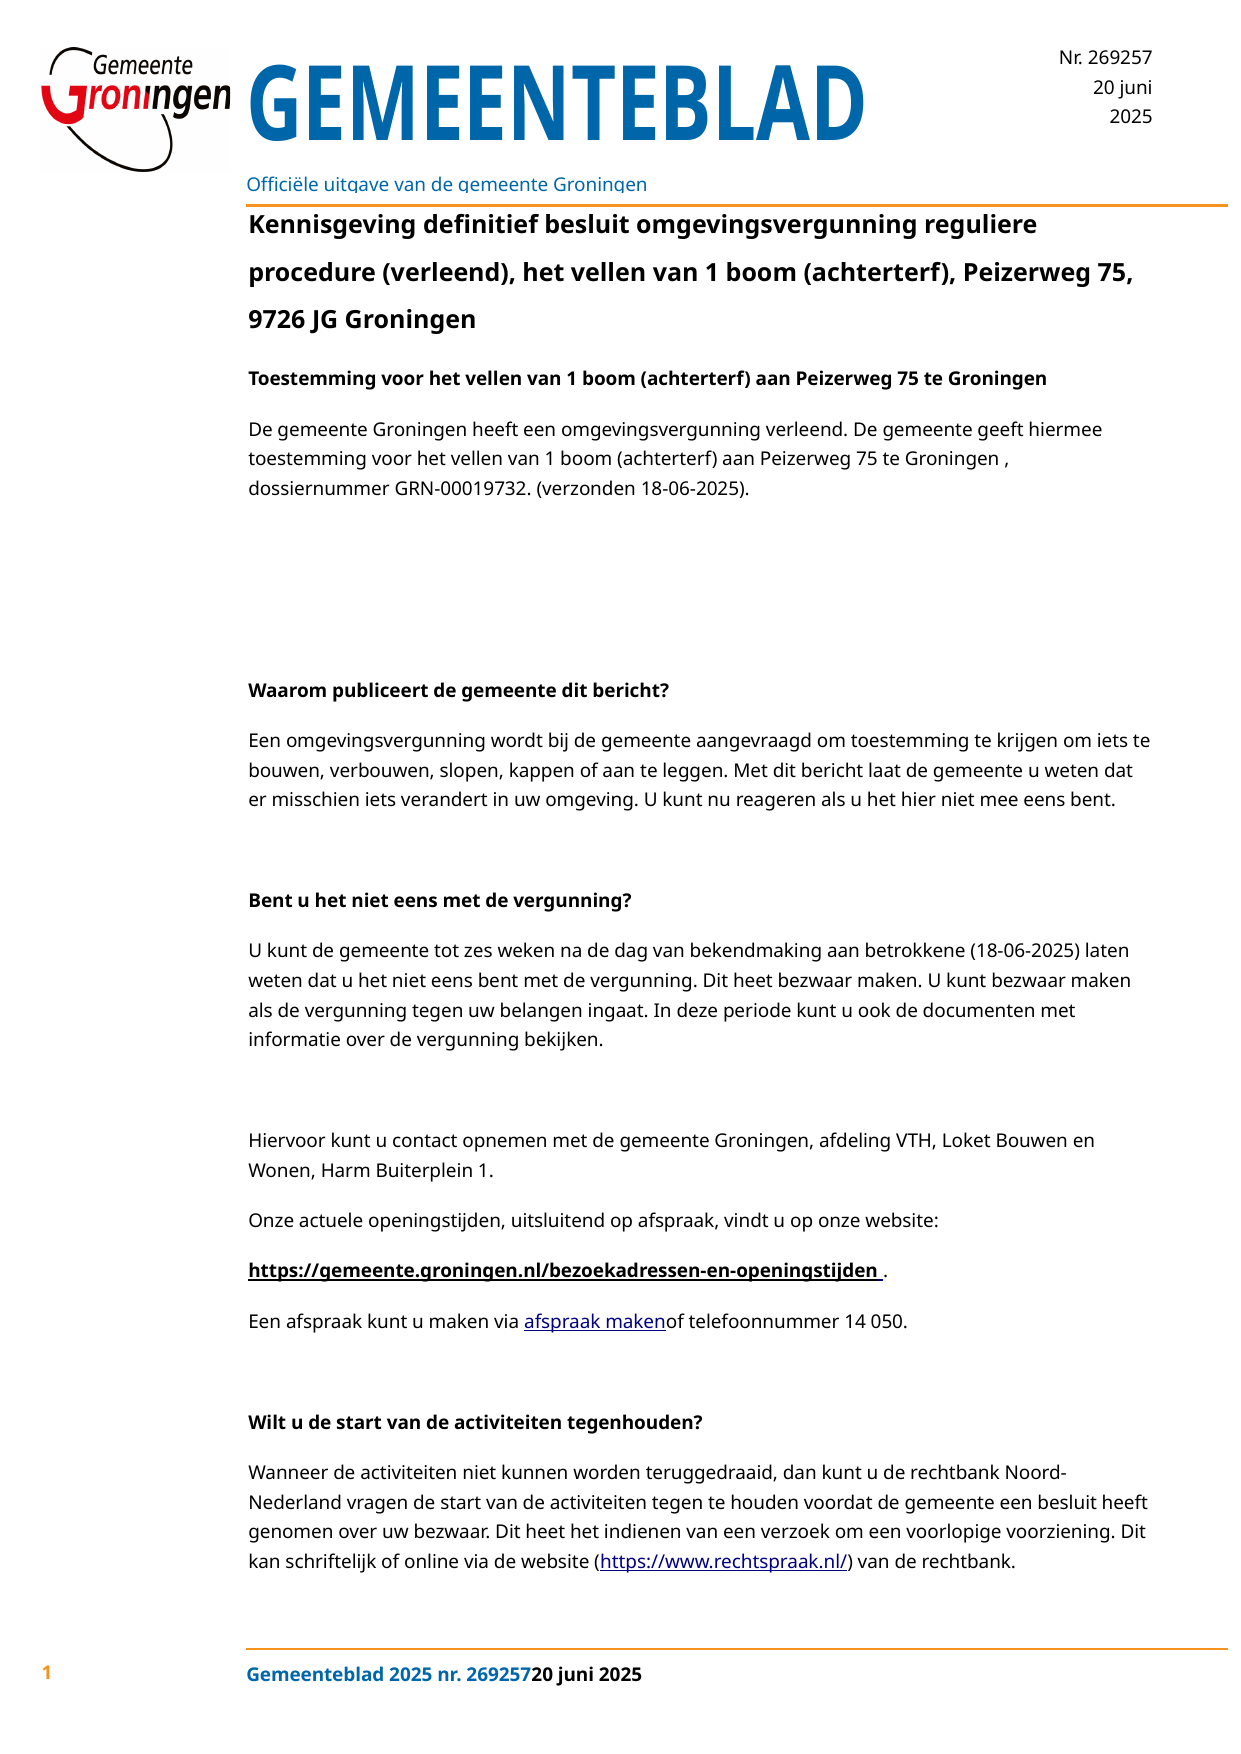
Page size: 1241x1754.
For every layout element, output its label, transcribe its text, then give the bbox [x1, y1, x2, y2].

text De gemeente Groningen heeft een omgevingsvergunning verleend. De gemeente geeft hiermee toestemming voor het vellen van 1 boom (achterterf) aan Peizerweg 75 te Groningen , dossiernummer GRN-00019732. (verzonden 18-06-2025). [248, 416, 1152, 501]
text Wilt u de start van de activiteiten tegenhouden? [248, 1409, 1152, 1434]
text Bent u het niet eens met de vergunning? [248, 887, 1152, 913]
text Kennisgeving definitief besluit omgevingsvergunning reguliere procedure (verleend), het vellen van 1 boom (achterterf), Peizerweg 75, 9726 JG Groningen [248, 207, 1152, 336]
text Een afspraak kunt u maken via afspraak makenof telefoonnummer 14 050. [248, 1308, 1152, 1334]
text Toestemming voor het vellen van 1 boom (achterterf) aan Peizerweg 75 te Groningen [248, 366, 1152, 391]
text Een omgevingsvergunning wordt bij de gemeente aangevraagd om toestemming te krijgen om iets te bouwen, verbouwen, slopen, kappen of aan te leggen. Met dit bericht laat de gemeente u weten dat er misschien iets verandert in uw omgeving. U kunt nu reageren als u het hier niet mee eens bent. [248, 727, 1152, 812]
text Waarom publiceert de gemeente dit bericht? [248, 677, 1152, 702]
text Onze actuele openingstijden, uitsluitend op afspraak, vindt u op onze website: [248, 1207, 1152, 1233]
text U kunt de gemeente tot zes weken na de dag van bekendmaking aan betrokkene (18-06-2025) laten weten dat u het niet eens bent met de vergunning. Dit heet bezwaar maken. U kunt bezwaar maken als de vergunning tegen uw belangen ingaat. In deze periode kunt u ook de documenten met informatie over de vergunning bekijken. [248, 938, 1152, 1052]
picture [41, 47, 231, 172]
text https://gemeente.groningen.nl/bezoekadressen-en-openingstijden . [248, 1258, 1152, 1283]
text Wanneer de activiteiten niet kunnen worden teruggedraaid, dan kunt u de rechtbank Noord-Nederland vragen de start van de activiteiten tegen te houden voordat de gemeente een besluit heeft genomen over uw bezwaar. Dit heet het indienen van een verzoek om een voorlopige voorziening. Dit kan schriftelijk of online via de website (https://www.rechtspraak.nl/) van de rechtbank. [248, 1459, 1152, 1574]
text Hiervoor kunt u contact opnemen met de gemeente Groningen, afdeling VTH, Loket Bouwen en Wonen, Harm Buiterplein 1. [248, 1127, 1152, 1182]
